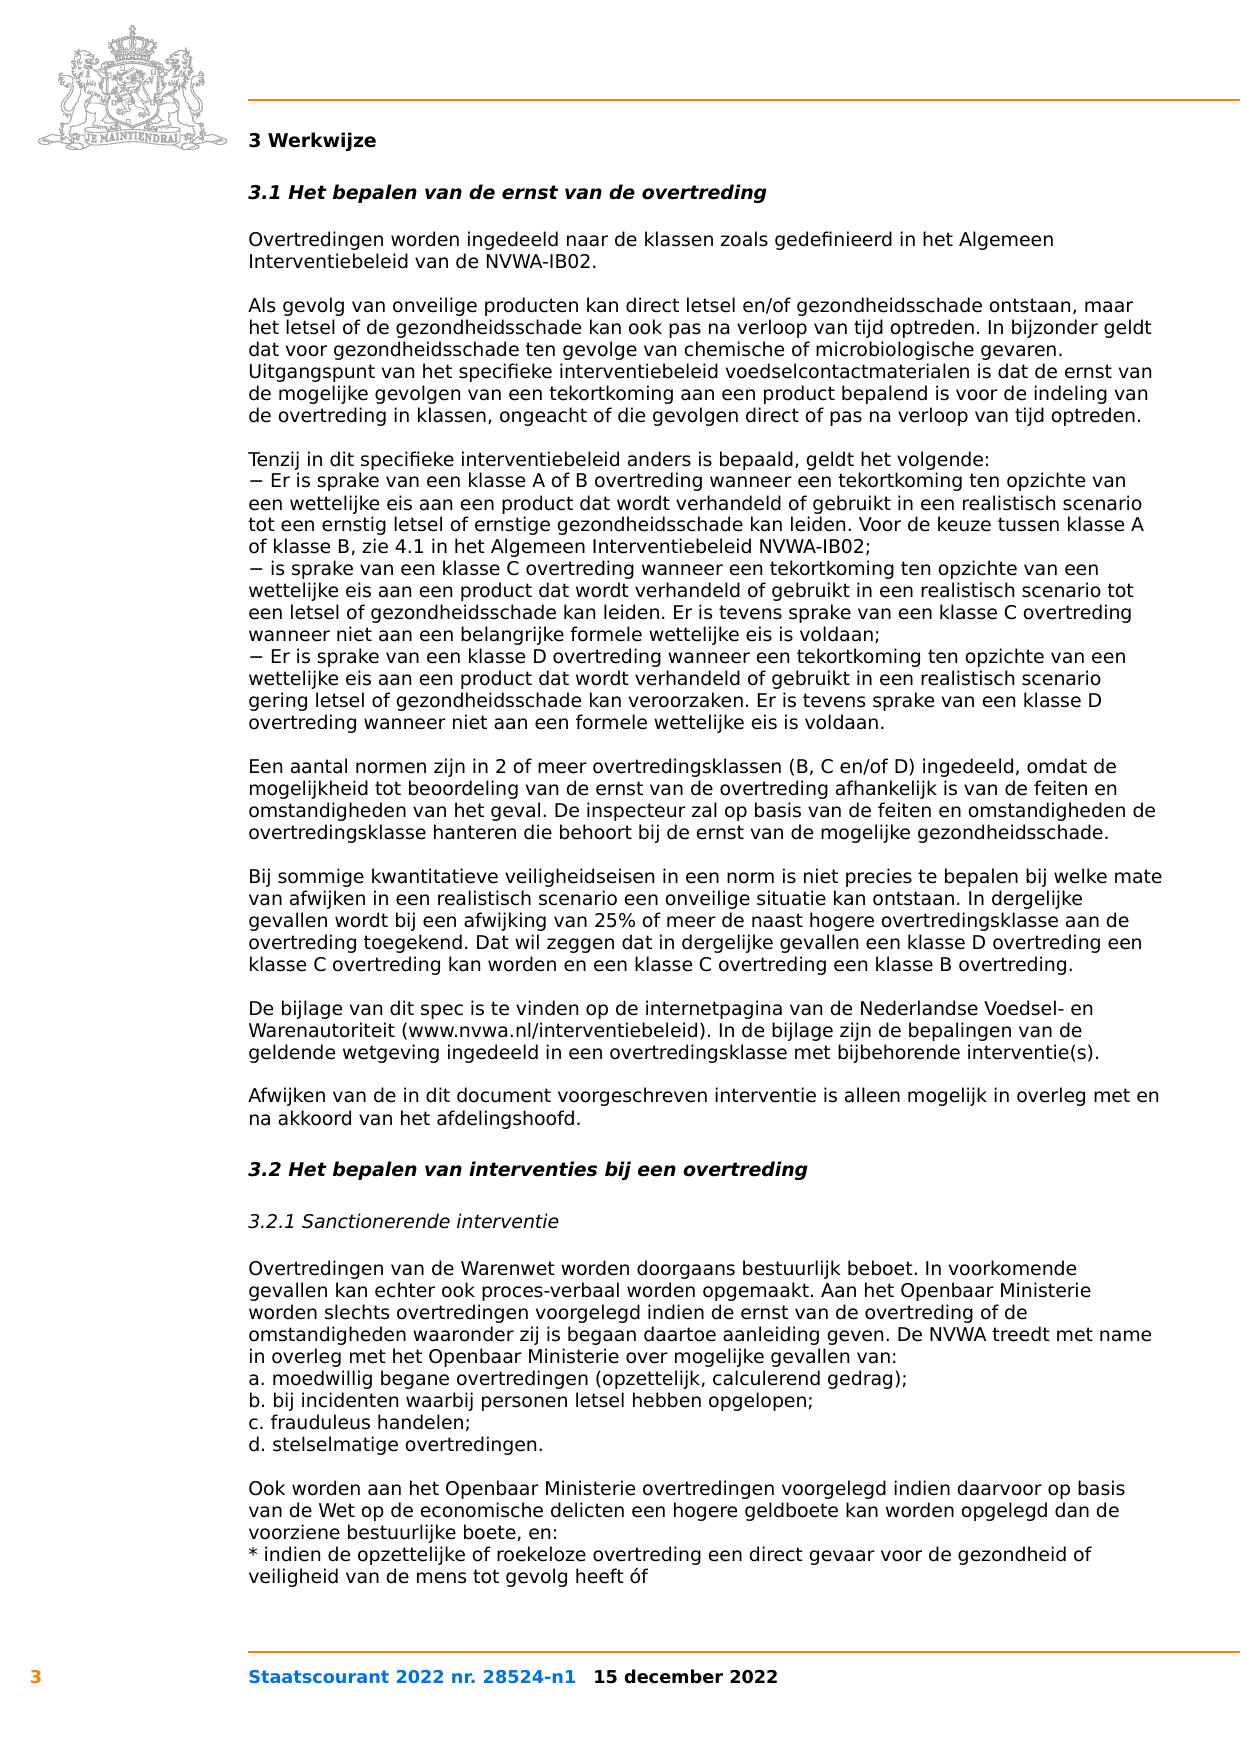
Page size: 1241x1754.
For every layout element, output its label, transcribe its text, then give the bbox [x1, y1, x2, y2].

text Tenzij in dit specifieke interventiebeleid anders is bepaald, geldt het volgende: [248, 448, 1163, 470]
text d. stelselmatige overtredingen. [248, 1434, 1163, 1456]
text Afwijken van de in dit document voorgeschreven interventie is alleen mogelijk in overleg met en na akkoord van het afdelingshoofd. [248, 1085, 1163, 1129]
subtitle 3.2 Het bepalen van interventies bij een overtreding [248, 1159, 1163, 1181]
text Bij sommige kwantitatieve veiligheidseisen in een norm is niet precies te bepalen bij welke mate van afwijken in een realistisch scenario een onveilige situatie kan ontstaan. In dergelijke gevallen wordt bij een afwijking van 25% of meer de naast hogere overtredingsklasse aan de overtreding toegekend. Dat wil zeggen dat in dergelijke gevallen een klasse D overtreding een klasse C overtreding kan worden en een klasse C overtreding een klasse B overtreding. [248, 866, 1163, 976]
text Overtredingen van de Warenwet worden doorgaans bestuurlijk beboet. In voorkomende gevallen kan echter ook proces-verbaal worden opgemaakt. Aan het Openbaar Ministerie worden slechts overtredingen voorgelegd indien de ernst van de overtreding of de omstandigheden waaronder zij is begaan daartoe aanleiding geven. De NVWA treedt met name in overleg met het Openbaar Ministerie over mogelijke gevallen van: [248, 1258, 1163, 1368]
text − Er is sprake van een klasse A of B overtreding wanneer een tekortkoming ten opzichte van een wettelijke eis aan een product dat wordt verhandeld of gebruikt in een realistisch scenario tot een ernstig letsel of ernstige gezondheidsschade kan leiden. Voor de keuze tussen klasse A of klasse B, zie 4.1 in het Algemeen Interventiebeleid NVWA-IB02; [248, 470, 1163, 558]
text a. moedwillig begane overtredingen (opzettelijk, calculerend gedrag); [248, 1368, 1163, 1390]
text b. bij incidenten waarbij personen letsel hebben opgelopen; [248, 1390, 1163, 1412]
text Als gevolg van onveilige producten kan direct letsel en/of gezondheidsschade ontstaan, maar het letsel of de gezondheidsschade kan ook pas na verloop van tijd optreden. In bijzonder geldt dat voor gezondheidsschade ten gevolge van chemische of microbiologische gevaren. Uitgangspunt van het specifieke interventiebeleid voedselcontactmaterialen is dat de ernst van de mogelijke gevolgen van een tekortkoming aan een product bepalend is voor de indeling van de overtreding in klassen, ongeacht of die gevolgen direct of pas na verloop van tijd optreden. [248, 295, 1163, 427]
subtitle 3.1 Het bepalen van de ernst van de overtreding [248, 182, 1163, 204]
text De bijlage van dit spec is te vinden op de internetpagina van de Nederlandse Voedsel- en Warenautoriteit (www.nvwa.nl/interventiebeleid). In de bijlage zijn de bepalingen van de geldende wetgeving ingedeeld in een overtredingsklasse met bijbehorende interventie(s). [248, 998, 1163, 1063]
subtitle 3 Werkwijze [248, 130, 1163, 152]
subtitle 3.2.1 Sanctionerende interventie [248, 1211, 1163, 1233]
text Een aantal normen zijn in 2 of meer overtredingsklassen (B, C en/of D) ingedeeld, omdat de mogelijkheid tot beoordeling van de ernst van de overtreding afhankelijk is van de feiten en omstandigheden van het geval. De inspecteur zal op basis van de feiten en omstandigheden de overtredingsklasse hanteren die behoort bij de ernst van de mogelijke gezondheidsschade. [248, 756, 1163, 844]
text Overtredingen worden ingedeeld naar de klassen zoals gedefinieerd in het Algemeen Interventiebeleid van de NVWA-IB02. [248, 229, 1163, 273]
text − Er is sprake van een klasse D overtreding wanneer een tekortkoming ten opzichte van een wettelijke eis aan een product dat wordt verhandeld of gebruikt in een realistisch scenario gering letsel of gezondheidsschade kan veroorzaken. Er is tevens sprake van een klasse D overtreding wanneer niet aan een formele wettelijke eis is voldaan. [248, 646, 1163, 734]
text − is sprake van een klasse C overtreding wanneer een tekortkoming ten opzichte van een wettelijke eis aan een product dat wordt verhandeld of gebruikt in een realistisch scenario tot een letsel of gezondheidsschade kan leiden. Er is tevens sprake van een klasse C overtreding wanneer niet aan een belangrijke formele wettelijke eis is voldaan; [248, 558, 1163, 646]
picture [38, 25, 227, 150]
text c. frauduleus handelen; [248, 1412, 1163, 1434]
text Ook worden aan het Openbaar Ministerie overtredingen voorgelegd indien daarvoor op basis van de Wet op de economische delicten een hogere geldboete kan worden opgelegd dan de voorziene bestuurlijke boete, en: [248, 1478, 1163, 1544]
text * indien de opzettelijke of roekeloze overtreding een direct gevaar voor de gezondheid of veiligheid van de mens tot gevolg heeft óf [248, 1544, 1163, 1588]
